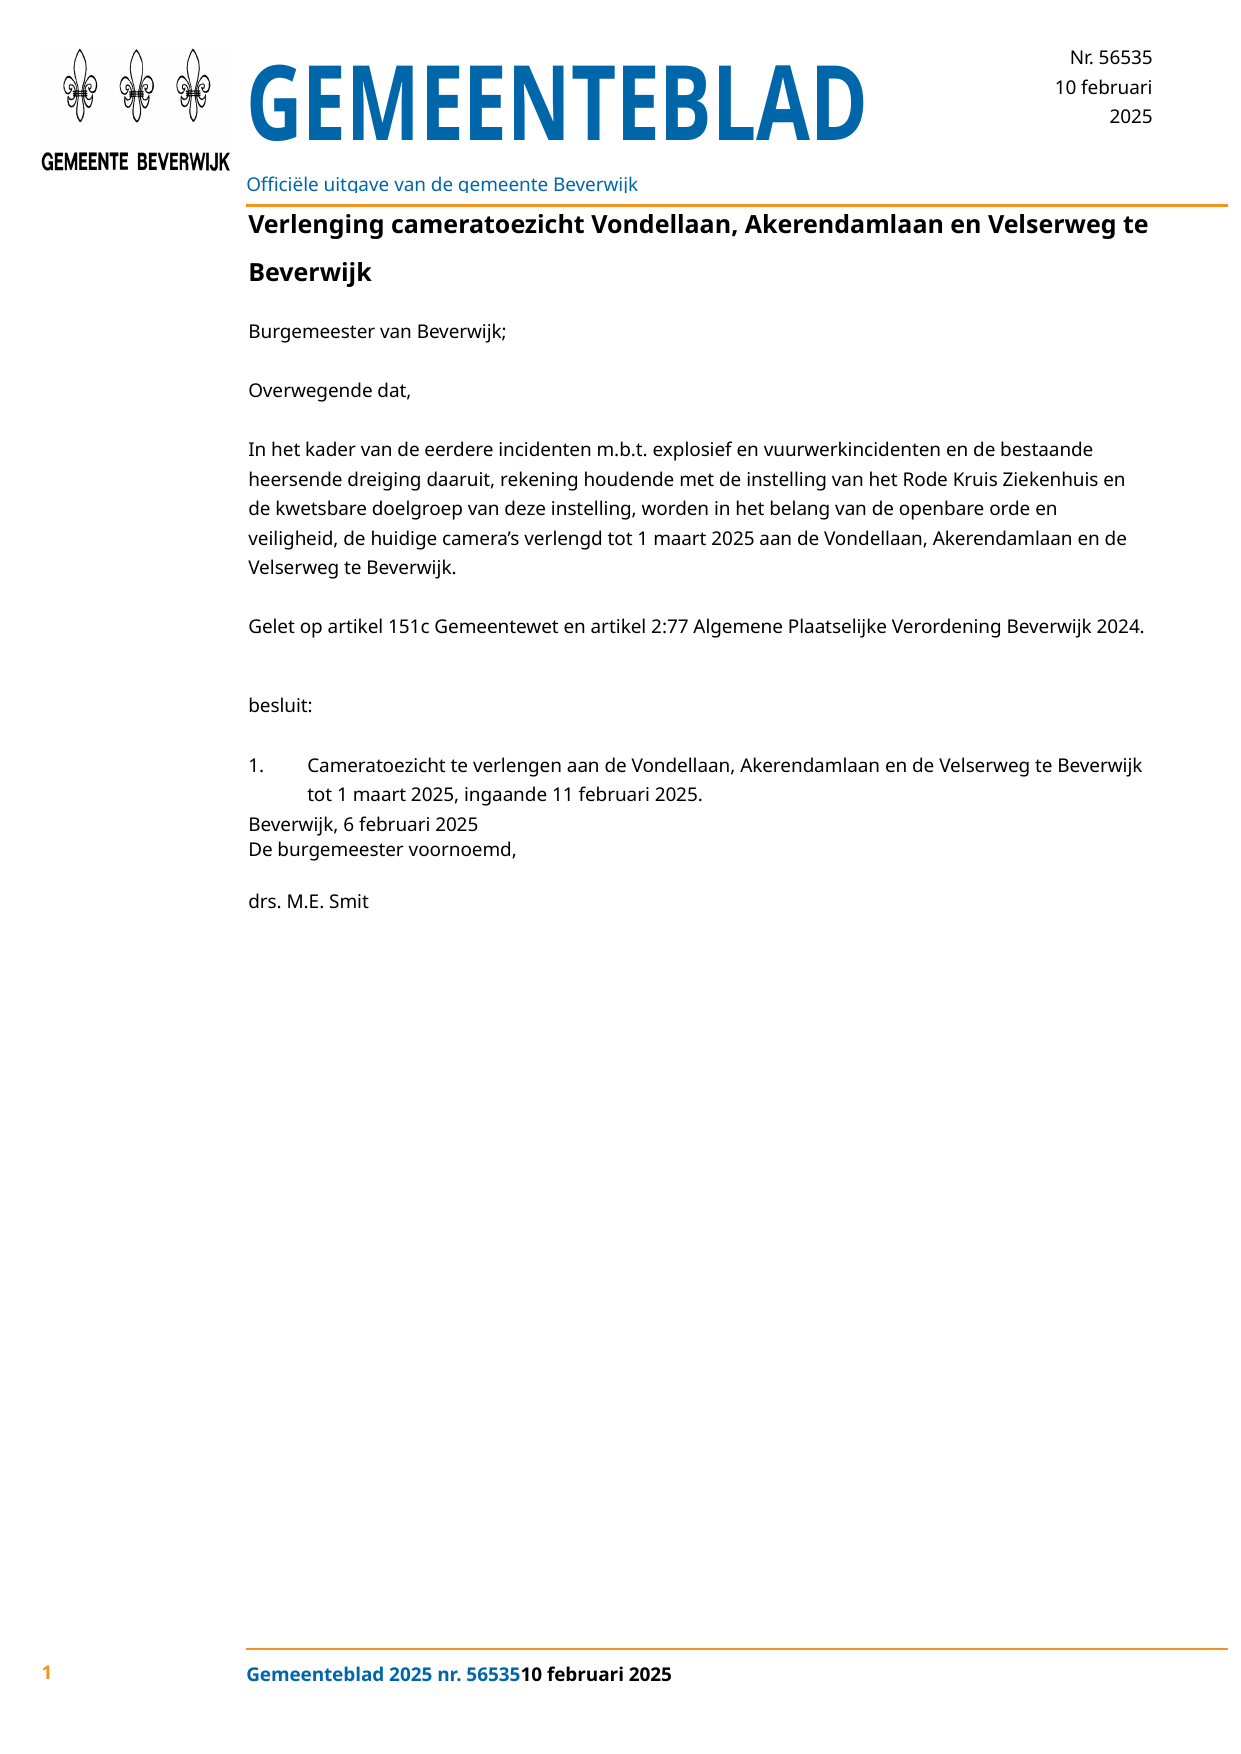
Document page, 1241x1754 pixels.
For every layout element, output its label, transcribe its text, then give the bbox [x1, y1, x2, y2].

list Cameratoezicht te verlengen aan de Vondellaan, Akerendamlaan en de Velserweg te Beverwijk tot 1 maart 2025, ingaande 11 februari 2025. [248, 752, 1152, 807]
text Overwegende dat, [248, 377, 1152, 403]
text De burgemeester voornoemd, [248, 837, 1152, 862]
text Beverwijk, 6 februari 2025 [248, 811, 1152, 837]
picture [41, 47, 231, 172]
text drs. M.E. Smit [248, 888, 1152, 914]
text Burgemeester van Beverwijk; [248, 318, 1152, 344]
text Verlenging cameratoezicht Vondellaan, Akerendamlaan en Velserweg te Beverwijk [248, 207, 1152, 288]
text In het kader van de eerdere incidenten m.b.t. explosief en vuurwerkincidenten en de bestaande heersende dreiging daaruit, rekening houdende met de instelling van het Rode Kruis Ziekenhuis en de kwetsbare doelgroep van deze instelling, worden in het belang van de openbare orde en veiligheid, de huidige camera’s verlengd tot 1 maart 2025 aan de Vondellaan, Akerendamlaan en de Velserweg te Beverwijk. [248, 436, 1152, 580]
text besluit: [248, 693, 1152, 718]
text Gelet op artikel 151c Gemeentewet en artikel 2:77 Algemene Plaatselijke Verordening Beverwijk 2024. [248, 614, 1152, 639]
